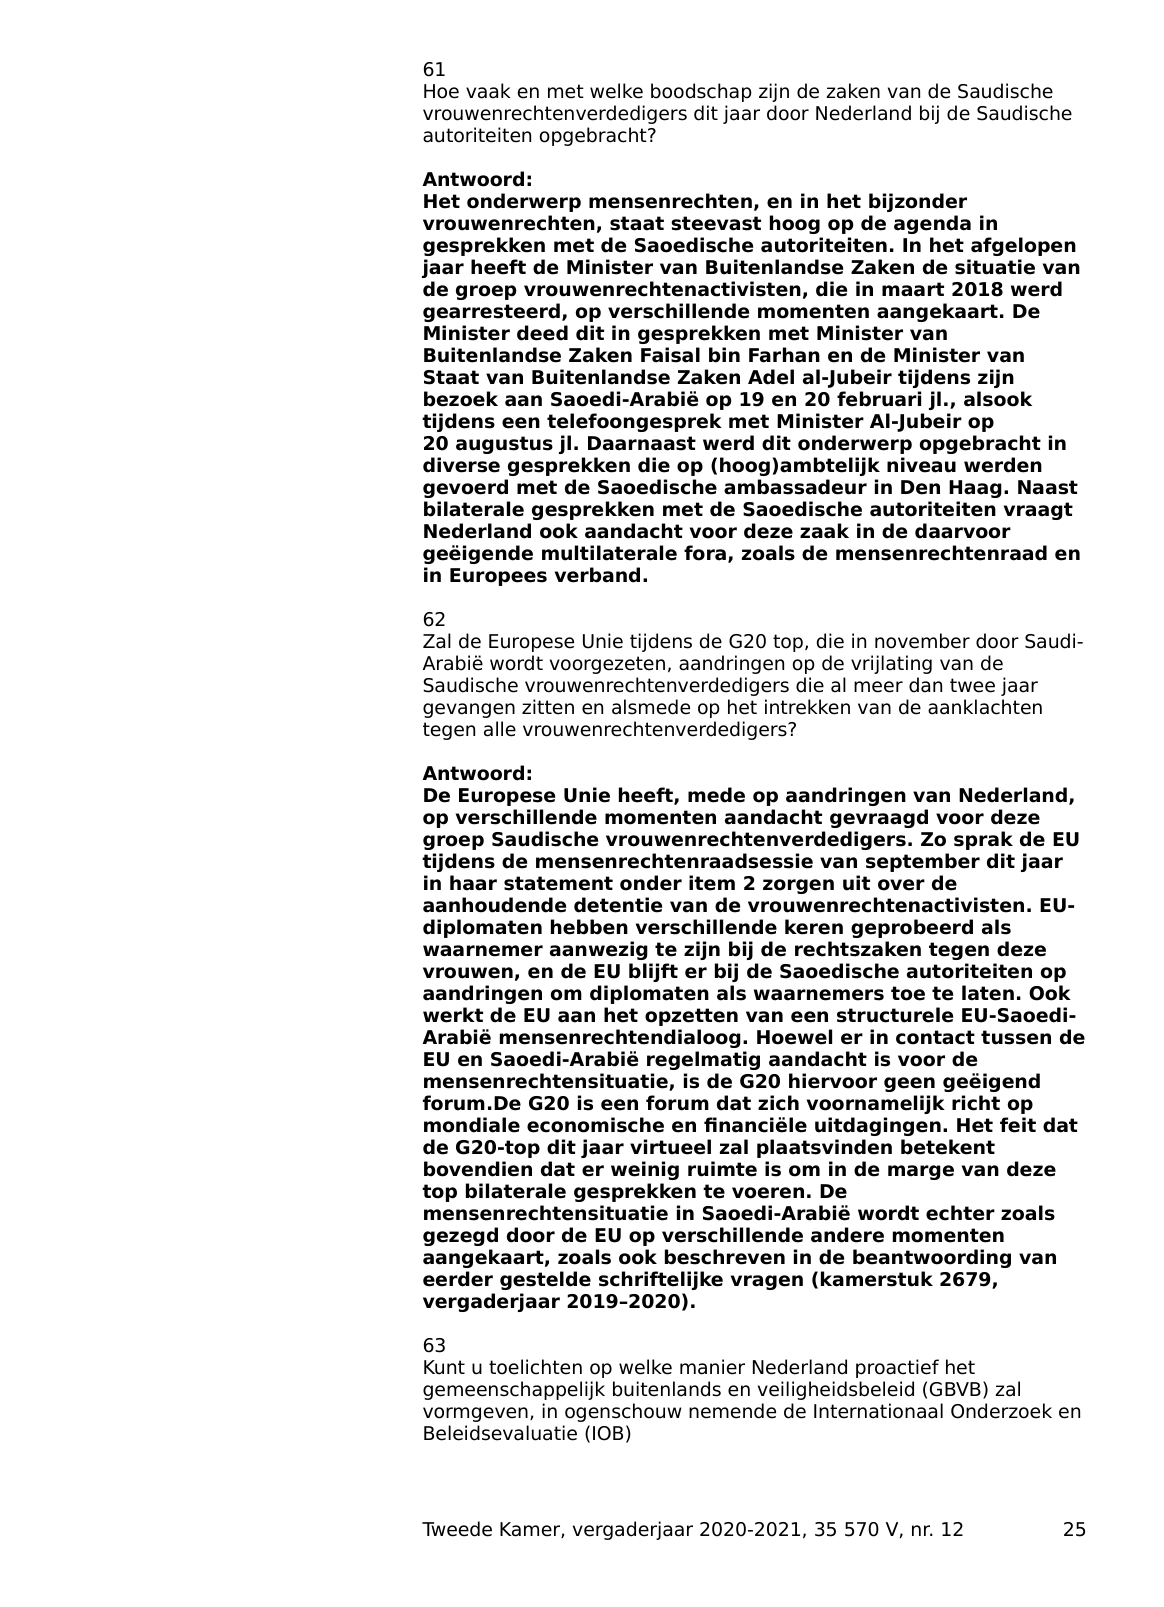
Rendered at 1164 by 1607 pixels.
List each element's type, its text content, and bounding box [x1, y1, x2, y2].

text Zal de Europese Unie tijdens de G20 top, die in november door Saudi-Arabië wordt voorgezeten, aandringen op de vrijlating van de Saudische vrouwenrechtenverdedigers die al meer dan twee jaar gevangen zitten en alsmede op het intrekken van de aanklachten tegen alle vrouwenrechtenverdedigers? [422, 631, 1087, 741]
text Het onderwerp mensenrechten, en in het bijzonder vrouwenrechten, staat steevast hoog op de agenda in gesprekken met de Saoedische autoriteiten. In het afgelopen jaar heeft de Minister van Buitenlandse Zaken de situatie van de groep vrouwenrechtenactivisten, die in maart 2018 werd gearresteerd, op verschillende momenten aangekaart. De Minister deed dit in gesprekken met Minister van Buitenlandse Zaken Faisal bin Farhan en de Minister van Staat van Buitenlandse Zaken Adel al-Jubeir tijdens zijn bezoek aan Saoedi-Arabië op 19 en 20 februari jl., alsook tijdens een telefoongesprek met Minister Al-Jubeir op 20 augustus jl. Daarnaast werd dit onderwerp opgebracht in diverse gesprekken die op (hoog)ambtelijk niveau werden gevoerd met de Saoedische ambassadeur in Den Haag. Naast bilaterale gesprekken met de Saoedische autoriteiten vraagt Nederland ook aandacht voor deze zaak in de daarvoor geëigende multilaterale fora, zoals de mensenrechtenraad en in Europees verband. [422, 191, 1087, 587]
text Kunt u toelichten op welke manier Nederland proactief het gemeenschappelijk buitenlands en veiligheidsbeleid (GBVB) zal vormgeven, in ogenschouw nemende de Internationaal Onderzoek en Beleidsevaluatie (IOB) [422, 1357, 1087, 1444]
text Antwoord: [422, 763, 1087, 785]
text Antwoord: [422, 169, 1087, 191]
text Hoe vaak en met welke boodschap zijn de zaken van de Saudische vrouwenrechtenverdedigers dit jaar door Nederland bij de Saudische autoriteiten opgebracht? [422, 81, 1087, 147]
text 62 [422, 609, 1087, 631]
text 61 [422, 59, 1087, 81]
text 63 [422, 1335, 1087, 1357]
text De Europese Unie heeft, mede op aandringen van Nederland, op verschillende momenten aandacht gevraagd voor deze groep Saudische vrouwenrechtenverdedigers. Zo sprak de EU tijdens de mensenrechtenraadsessie van september dit jaar in haar statement onder item 2 zorgen uit over de aanhoudende detentie van de vrouwenrechtenactivisten. EU-diplomaten hebben verschillende keren geprobeerd als waarnemer aanwezig te zijn bij de rechtszaken tegen deze vrouwen, en de EU blijft er bij de Saoedische autoriteiten op aandringen om diplomaten als waarnemers toe te laten. Ook werkt de EU aan het opzetten van een structurele EU-Saoedi-Arabië mensenrechtendialoog. Hoewel er in contact tussen de EU en Saoedi-Arabië regelmatig aandacht is voor de mensenrechtensituatie, is de G20 hiervoor geen geëigend forum.De G20 is een forum dat zich voornamelijk richt op mondiale economische en financiële uitdagingen. Het feit dat de G20-top dit jaar virtueel zal plaatsvinden betekent bovendien dat er weinig ruimte is om in de marge van deze top bilaterale gesprekken te voeren. De mensenrechtensituatie in Saoedi-Arabië wordt echter zoals gezegd door de EU op verschillende andere momenten aangekaart, zoals ook beschreven in de beantwoording van eerder gestelde schriftelijke vragen (kamerstuk 2679, vergaderjaar 2019–2020). [422, 785, 1087, 1312]
